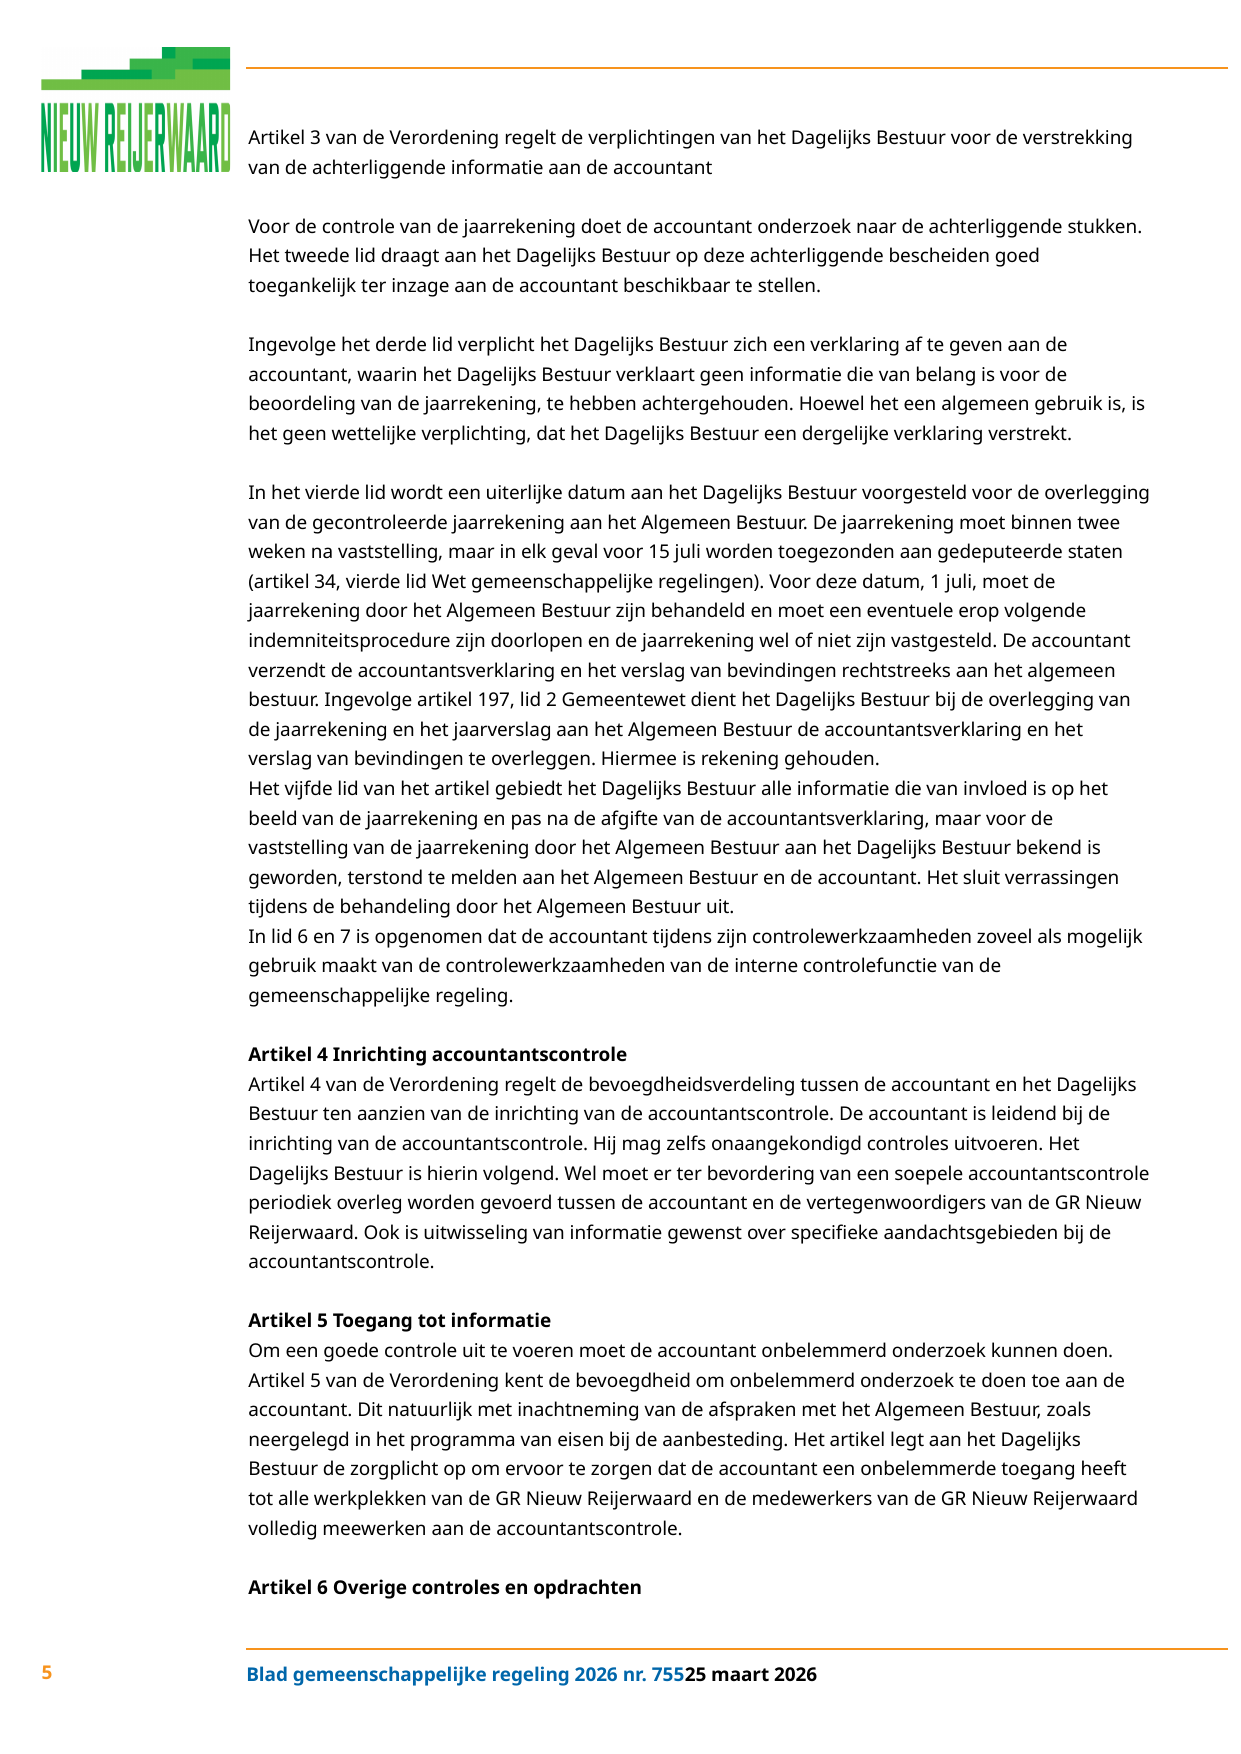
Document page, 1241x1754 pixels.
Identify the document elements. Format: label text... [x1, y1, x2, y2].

text Artikel 3 van de Verordening regelt de verplichtingen van het Dagelijks Bestuur voor de verstrekking van de achterliggende informatie aan de accountant [248, 124, 1152, 180]
text In het vierde lid wordt een uiterlijke datum aan het Dagelijks Bestuur voorgesteld voor de overlegging van de gecontroleerde jaarrekening aan het Algemeen Bestuur. De jaarrekening moet binnen twee weken na vaststelling, maar in elk geval voor 15 juli worden toegezonden aan gedeputeerde staten (artikel 34, vierde lid Wet gemeenschappelijke regelingen). Voor deze datum, 1 juli, moet de jaarrekening door het Algemeen Bestuur zijn behandeld en moet een eventuele erop volgende indemniteitsprocedure zijn doorlopen en de jaarrekening wel of niet zijn vastgesteld. De accountant verzendt de accountantsverklaring en het verslag van bevindingen rechtstreeks aan het algemeen bestuur. Ingevolge artikel 197, lid 2 Gemeentewet dient het Dagelijks Bestuur bij de overlegging van de jaarrekening en het jaarverslag aan het Algemeen Bestuur de accountantsverklaring en het verslag van bevindingen te overleggen. Hiermee is rekening gehouden. [248, 479, 1152, 771]
text Artikel 5 Toegang tot informatie [248, 1308, 1152, 1333]
text Voor de controle van de jaarrekening doet de accountant onderzoek naar de achterliggende stukken. Het tweede lid draagt aan het Dagelijks Bestuur op deze achterliggende bescheiden goed toegankelijk ter inzage aan de accountant beschikbaar te stellen. [248, 213, 1152, 298]
picture [41, 47, 231, 172]
text Het vijfde lid van het artikel gebiedt het Dagelijks Bestuur alle informatie die van invloed is op het beeld van de jaarrekening en pas na de afgifte van de accountantsverklaring, maar voor de vaststelling van de jaarrekening door het Algemeen Bestuur aan het Dagelijks Bestuur bekend is geworden, terstond te melden aan het Algemeen Bestuur en de accountant. Het sluit verrassingen tijdens de behandeling door het Algemeen Bestuur uit. [248, 775, 1152, 919]
text Artikel 4 van de Verordening regelt de bevoegdheidsverdeling tussen de accountant en het Dagelijks Bestuur ten aanzien van de inrichting van de accountantscontrole. De accountant is leidend bij de inrichting van de accountantscontrole. Hij mag zelfs onaangekondigd controles uitvoeren. Het Dagelijks Bestuur is hierin volgend. Wel moet er ter bevordering van een soepele accountantscontrole periodiek overleg worden gevoerd tussen de accountant en de vertegenwoordigers van de GR Nieuw Reijerwaard. Ook is uitwisseling van informatie gewenst over specifieke aandachtsgebieden bij de accountantscontrole. [248, 1071, 1152, 1274]
text Ingevolge het derde lid verplicht het Dagelijks Bestuur zich een verklaring af te geven aan de accountant, waarin het Dagelijks Bestuur verklaart geen informatie die van belang is voor de beoordeling van de jaarrekening, te hebben achtergehouden. Hoewel het een algemeen gebruik is, is het geen wettelijke verplichting, dat het Dagelijks Bestuur een dergelijke verklaring verstrekt. [248, 331, 1152, 446]
text Artikel 4 Inrichting accountantscontrole [248, 1041, 1152, 1067]
text Artikel 6 Overige controles en opdrachten [248, 1574, 1152, 1600]
text Om een goede controle uit te voeren moet de accountant onbelemmerd onderzoek kunnen doen. Artikel 5 van de Verordening kent de bevoegdheid om onbelemmerd onderzoek te doen toe aan de accountant. Dit natuurlijk met inachtneming van de afspraken met het Algemeen Bestuur, zoals neergelegd in het programma van eisen bij de aanbesteding. Het artikel legt aan het Dagelijks Bestuur de zorgplicht op om ervoor te zorgen dat de accountant een onbelemmerde toegang heeft tot alle werkplekken van de GR Nieuw Reijerwaard en de medewerkers van de GR Nieuw Reijerwaard volledig meewerken aan de accountantscontrole. [248, 1337, 1152, 1541]
text In lid 6 en 7 is opgenomen dat de accountant tijdens zijn controlewerkzaamheden zoveel als mogelijk gebruik maakt van de controlewerkzaamheden van de interne controlefunctie van de gemeenschappelijke regeling. [248, 923, 1152, 1008]
